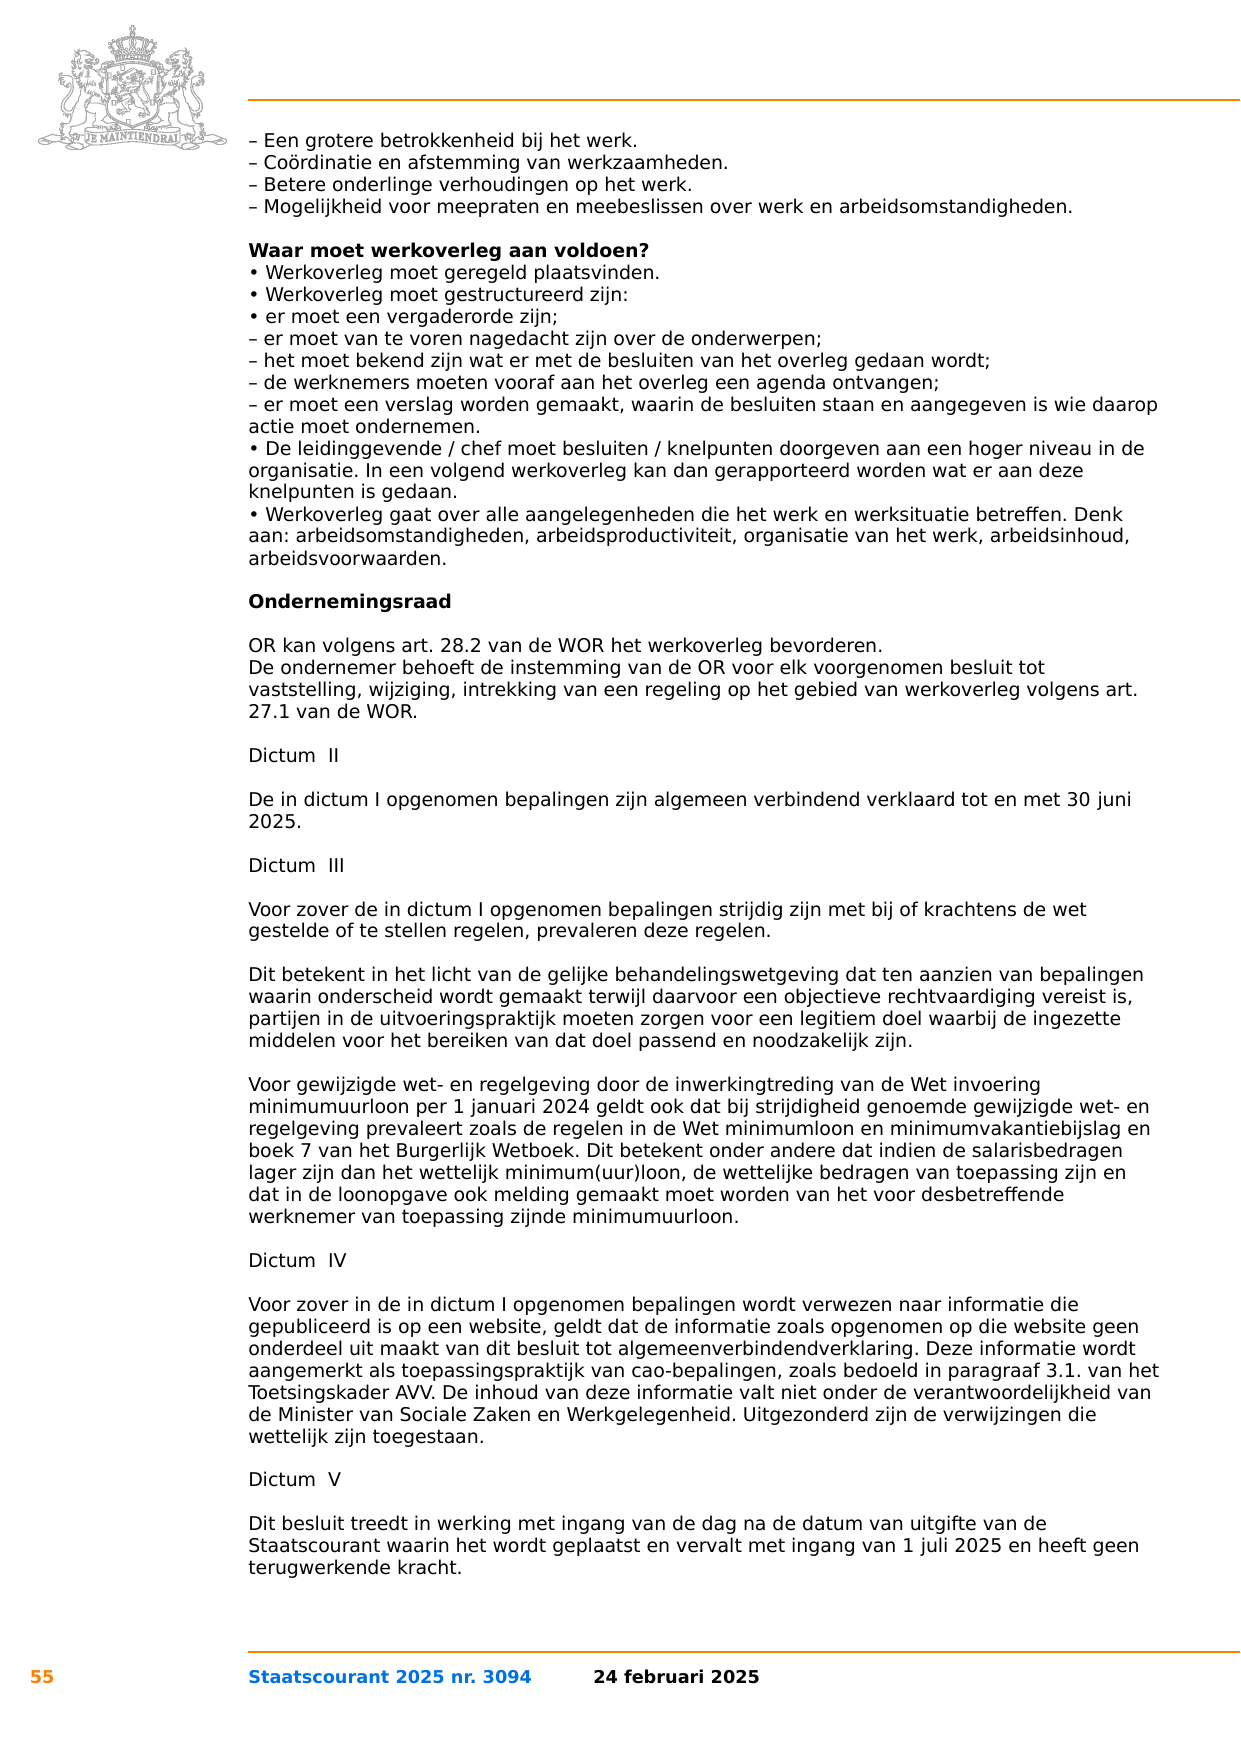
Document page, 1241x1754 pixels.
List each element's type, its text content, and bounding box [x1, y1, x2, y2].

text Dictum II [248, 745, 1163, 767]
text – het moet bekend zijn wat er met de besluiten van het overleg gedaan wordt; [248, 349, 1163, 372]
text Dit besluit treedt in werking met ingang van de dag na de datum van uitgifte van de Staatscourant waarin het wordt geplaatst en vervalt met ingang van 1 juli 2025 en heeft geen terugwerkende kracht. [248, 1513, 1163, 1579]
picture [38, 25, 227, 150]
text – Mogelijkheid voor meepraten en meebeslissen over werk en arbeidsomstandigheden. [248, 196, 1163, 218]
text Dictum IV [248, 1250, 1163, 1272]
text Dit betekent in het licht van de gelijke behandelingswetgeving dat ten aanzien van bepalingen waarin onderscheid wordt gemaakt terwijl daarvoor een objectieve rechtvaardiging vereist is, partijen in de uitvoeringspraktijk moeten zorgen voor een legitiem doel waarbij de ingezette middelen voor het bereiken van dat doel passend en noodzakelijk zijn. [248, 964, 1163, 1052]
text Voor zover de in dictum I opgenomen bepalingen strijdig zijn met bij of krachtens de wet gestelde of te stellen regelen, prevaleren deze regelen. [248, 898, 1163, 942]
text Dictum V [248, 1469, 1163, 1491]
text Voor gewijzigde wet- en regelgeving door de inwerkingtreding van de Wet invoering minimumuurloon per 1 januari 2024 geldt ook dat bij strijdigheid genoemde gewijzigde wet- en regelgeving prevaleert zoals de regelen in de Wet minimumloon en minimumvakantiebijslag en boek 7 van het Burgerlijk Wetboek. Dit betekent onder andere dat indien de salarisbedragen lager zijn dan het wettelijk minimum(uur)loon, de wettelijke bedragen van toepassing zijn en dat in de loonopgave ook melding gemaakt moet worden van het voor desbetreffende werknemer van toepassing zijnde minimumuurloon. [248, 1074, 1163, 1228]
text – Een grotere betrokkenheid bij het werk. [248, 130, 1163, 152]
subtitle Ondernemingsraad [248, 591, 1163, 613]
text – er moet van te voren nagedacht zijn over de onderwerpen; [248, 328, 1163, 349]
text • Werkoverleg moet gestructureerd zijn: [248, 284, 1163, 306]
text Voor zover in de in dictum I opgenomen bepalingen wordt verwezen naar informatie die gepubliceerd is op een website, geldt dat de informatie zoals opgenomen op die website geen onderdeel uit maakt van dit besluit tot algemeenverbindendverklaring. Deze informatie wordt aangemerkt als toepassingspraktijk van cao-bepalingen, zoals bedoeld in paragraaf 3.1. van het Toetsingskader AVV. De inhoud van deze informatie valt niet onder de verantwoordelijkheid van de Minister van Sociale Zaken en Werkgelegenheid. Uitgezonderd zijn de verwijzingen die wettelijk zijn toegestaan. [248, 1294, 1163, 1447]
text De in dictum I opgenomen bepalingen zijn algemeen verbindend verklaard tot en met 30 juni 2025. [248, 789, 1163, 833]
subtitle Waar moet werkoverleg aan voldoen? [248, 240, 1163, 262]
text • Werkoverleg moet geregeld plaatsvinden. [248, 262, 1163, 284]
text De ondernemer behoeft de instemming van de OR voor elk voorgenomen besluit tot vaststelling, wijziging, intrekking van een regeling op het gebied van werkoverleg volgens art. 27.1 van de WOR. [248, 657, 1163, 723]
text • De leidinggevende / chef moet besluiten / knelpunten doorgeven aan een hoger niveau in de organisatie. In een volgend werkoverleg kan dan gerapporteerd worden wat er aan deze knelpunten is gedaan. [248, 437, 1163, 503]
text – Coördinatie en afstemming van werkzaamheden. [248, 152, 1163, 174]
text – er moet een verslag worden gemaakt, waarin de besluiten staan en aangegeven is wie daarop actie moet ondernemen. [248, 393, 1163, 437]
text • er moet een vergaderorde zijn; [248, 306, 1163, 328]
text – de werknemers moeten vooraf aan het overleg een agenda ontvangen; [248, 372, 1163, 393]
text • Werkoverleg gaat over alle aangelegenheden die het werk en werksituatie betreffen. Denk aan: arbeidsomstandigheden, arbeidsproductiviteit, organisatie van het werk, arbeidsinhoud, arbeidsvoorwaarden. [248, 503, 1163, 569]
text Dictum III [248, 854, 1163, 877]
text – Betere onderlinge verhoudingen op het werk. [248, 174, 1163, 196]
text OR kan volgens art. 28.2 van de WOR het werkoverleg bevorderen. [248, 635, 1163, 657]
